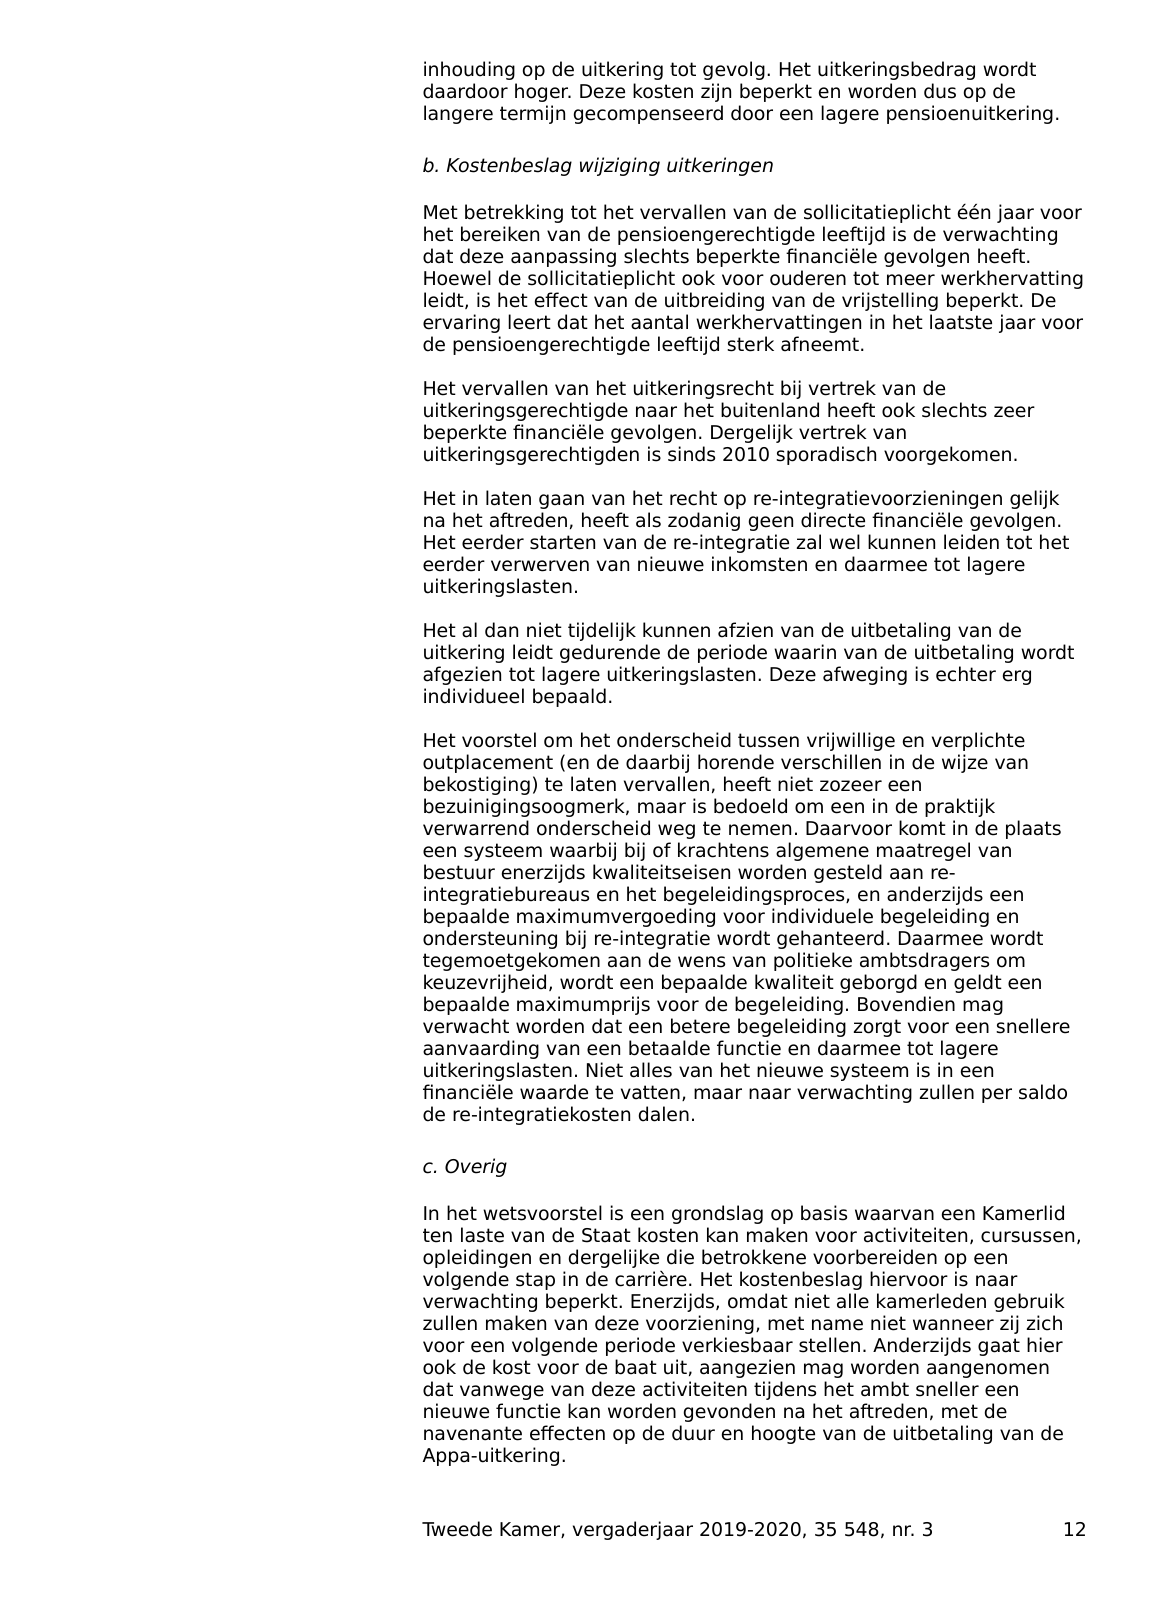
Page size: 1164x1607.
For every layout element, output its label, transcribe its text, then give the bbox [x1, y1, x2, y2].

text Het al dan niet tijdelijk kunnen afzien van de uitbetaling van de uitkering leidt gedurende de periode waarin van de uitbetaling wordt afgezien tot lagere uitkeringslasten. Deze afweging is echter erg individueel bepaald. [422, 620, 1087, 708]
text Het in laten gaan van het recht op re-integratievoorzieningen gelijk na het aftreden, heeft als zodanig geen directe financiële gevolgen. Het eerder starten van de re-integratie zal wel kunnen leiden tot het eerder verwerven van nieuwe inkomsten en daarmee tot lagere uitkeringslasten. [422, 488, 1087, 598]
text Het voorstel om het onderscheid tussen vrijwillige en verplichte outplacement (en de daarbij horende verschillen in de wijze van bekostiging) te laten vervallen, heeft niet zozeer een bezuinigingsoogmerk, maar is bedoeld om een in de praktijk verwarrend onderscheid weg te nemen. Daarvoor komt in de plaats een systeem waarbij bij of krachtens algemene maatregel van bestuur enerzijds kwaliteitseisen worden gesteld aan re-integratiebureaus en het begeleidingsproces, en anderzijds een bepaalde maximumvergoeding voor individuele begeleiding en ondersteuning bij re-integratie wordt gehanteerd. Daarmee wordt tegemoetgekomen aan de wens van politieke ambtsdragers om keuzevrijheid, wordt een bepaalde kwaliteit geborgd en geldt een bepaalde maximumprijs voor de begeleiding. Bovendien mag verwacht worden dat een betere begeleiding zorgt voor een snellere aanvaarding van een betaalde functie en daarmee tot lagere uitkeringslasten. Niet alles van het nieuwe systeem is in een financiële waarde te vatten, maar naar verwachting zullen per saldo de re-integratiekosten dalen. [422, 730, 1087, 1126]
text inhouding op de uitkering tot gevolg. Het uitkeringsbedrag wordt daardoor hoger. Deze kosten zijn beperkt en worden dus op de langere termijn gecompenseerd door een lagere pensioenuitkering. [422, 59, 1087, 125]
text Het vervallen van het uitkeringsrecht bij vertrek van de uitkeringsgerechtigde naar het buitenland heeft ook slechts zeer beperkte financiële gevolgen. Dergelijk vertrek van uitkeringsgerechtigden is sinds 2010 sporadisch voorgekomen. [422, 378, 1087, 466]
subtitle b. Kostenbeslag wijziging uitkeringen [422, 155, 1087, 177]
subtitle c. Overig [422, 1156, 1087, 1178]
text Met betrekking tot het vervallen van de sollicitatieplicht één jaar voor het bereiken van de pensioengerechtigde leeftijd is de verwachting dat deze aanpassing slechts beperkte financiële gevolgen heeft. Hoewel de sollicitatieplicht ook voor ouderen tot meer werkhervatting leidt, is het effect van de uitbreiding van de vrijstelling beperkt. De ervaring leert dat het aantal werkhervattingen in het laatste jaar voor de pensioengerechtigde leeftijd sterk afneemt. [422, 202, 1087, 356]
text In het wetsvoorstel is een grondslag op basis waarvan een Kamerlid ten laste van de Staat kosten kan maken voor activiteiten, cursussen, opleidingen en dergelijke die betrokkene voorbereiden op een volgende stap in de carrière. Het kostenbeslag hiervoor is naar verwachting beperkt. Enerzijds, omdat niet alle kamerleden gebruik zullen maken van deze voorziening, met name niet wanneer zij zich voor een volgende periode verkiesbaar stellen. Anderzijds gaat hier ook de kost voor de baat uit, aangezien mag worden aangenomen dat vanwege van deze activiteiten tijdens het ambt sneller een nieuwe functie kan worden gevonden na het aftreden, met de navenante effecten op de duur en hoogte van de uitbetaling van de Appa-uitkering. [422, 1203, 1087, 1467]
